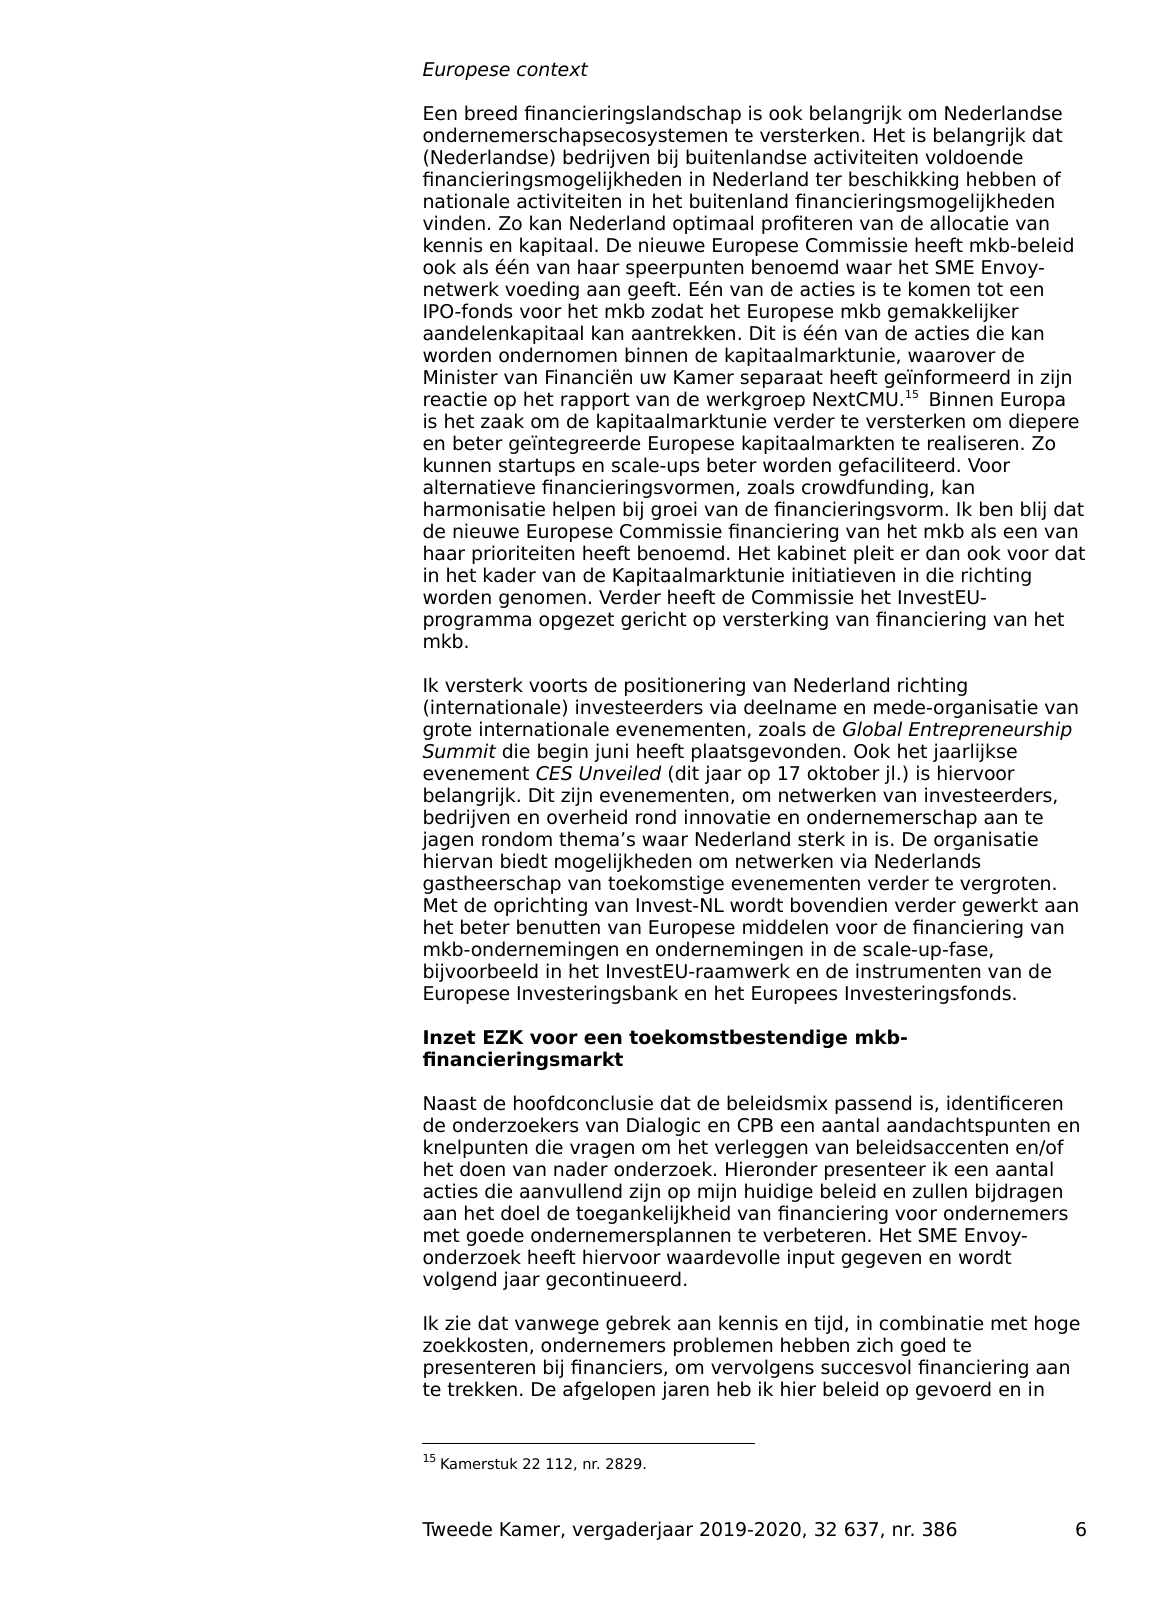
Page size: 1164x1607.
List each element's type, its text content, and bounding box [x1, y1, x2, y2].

text Ik zie dat vanwege gebrek aan kennis en tijd, in combinatie met hoge zoekkosten, ondernemers problemen hebben zich goed te presenteren bij financiers, om vervolgens succesvol financiering aan te trekken. De afgelopen jaren heb ik hier beleid op gevoerd en in [422, 1313, 1087, 1401]
text Naast de hoofdconclusie dat de beleidsmix passend is, identificeren de onderzoekers van Dialogic en CPB een aantal aandachtspunten en knelpunten die vragen om het verleggen van beleidsaccenten en/of het doen van nader onderzoek. Hieronder presenteer ik een aantal acties die aanvullend zijn op mijn huidige beleid en zullen bijdragen aan het doel de toegankelijkheid van financiering voor ondernemers met goede ondernemersplannen te verbeteren. Het SME Envoy-onderzoek heeft hiervoor waardevolle input gegeven en wordt volgend jaar gecontinueerd. [422, 1093, 1087, 1291]
text Kamerstuk 22 112, nr. 2829. [422, 1452, 1087, 1474]
subtitle Europese context [422, 59, 1087, 81]
text Een breed financieringslandschap is ook belangrijk om Nederlandse ondernemerschapsecosystemen te versterken. Het is belangrijk dat (Nederlandse) bedrijven bij buitenlandse activiteiten voldoende financieringsmogelijkheden in Nederland ter beschikking hebben of nationale activiteiten in het buitenland financieringsmogelijkheden vinden. Zo kan Nederland optimaal profiteren van de allocatie van kennis en kapitaal. De nieuwe Europese Commissie heeft mkb-beleid ook als één van haar speerpunten benoemd waar het SME Envoy-netwerk voeding aan geeft. Eén van de acties is te komen tot een IPO-fonds voor het mkb zodat het Europese mkb gemakkelijker aandelenkapitaal kan aantrekken. Dit is één van de acties die kan worden ondernomen binnen de kapitaalmarktunie, waarover de Minister van Financiën uw Kamer separaat heeft geïnformeerd in zijn reactie op het rapport van de werkgroep NextCMU. Binnen Europa is het zaak om de kapitaalmarktunie verder te versterken om diepere en beter geïntegreerde Europese kapitaalmarkten te realiseren. Zo kunnen startups en scale-ups beter worden gefaciliteerd. Voor alternatieve financieringsvormen, zoals crowdfunding, kan harmonisatie helpen bij groei van de financieringsvorm. Ik ben blij dat de nieuwe Europese Commissie financiering van het mkb als een van haar prioriteiten heeft benoemd. Het kabinet pleit er dan ook voor dat in het kader van de Kapitaalmarktunie initiatieven in die richting worden genomen. Verder heeft de Commissie het InvestEU-programma opgezet gericht op versterking van financiering van het mkb. [422, 103, 1087, 653]
text Ik versterk voorts de positionering van Nederland richting (internationale) investeerders via deelname en mede-organisatie van grote internationale evenementen, zoals de Global Entrepreneurship Summit die begin juni heeft plaatsgevonden. Ook het jaarlijkse evenement CES Unveiled (dit jaar op 17 oktober jl.) is hiervoor belangrijk. Dit zijn evenementen, om netwerken van investeerders, bedrijven en overheid rond innovatie en ondernemerschap aan te jagen rondom thema’s waar Nederland sterk in is. De organisatie hiervan biedt mogelijkheden om netwerken via Nederlands gastheerschap van toekomstige evenementen verder te vergroten. Met de oprichting van Invest-NL wordt bovendien verder gewerkt aan het beter benutten van Europese middelen voor de financiering van mkb-ondernemingen en ondernemingen in de scale-up-fase, bijvoorbeeld in het InvestEU-raamwerk en de instrumenten van de Europese Investeringsbank en het Europees Investeringsfonds. [422, 675, 1087, 1004]
subtitle Inzet EZK voor een toekomstbestendige mkb-financieringsmarkt [422, 1027, 1087, 1071]
